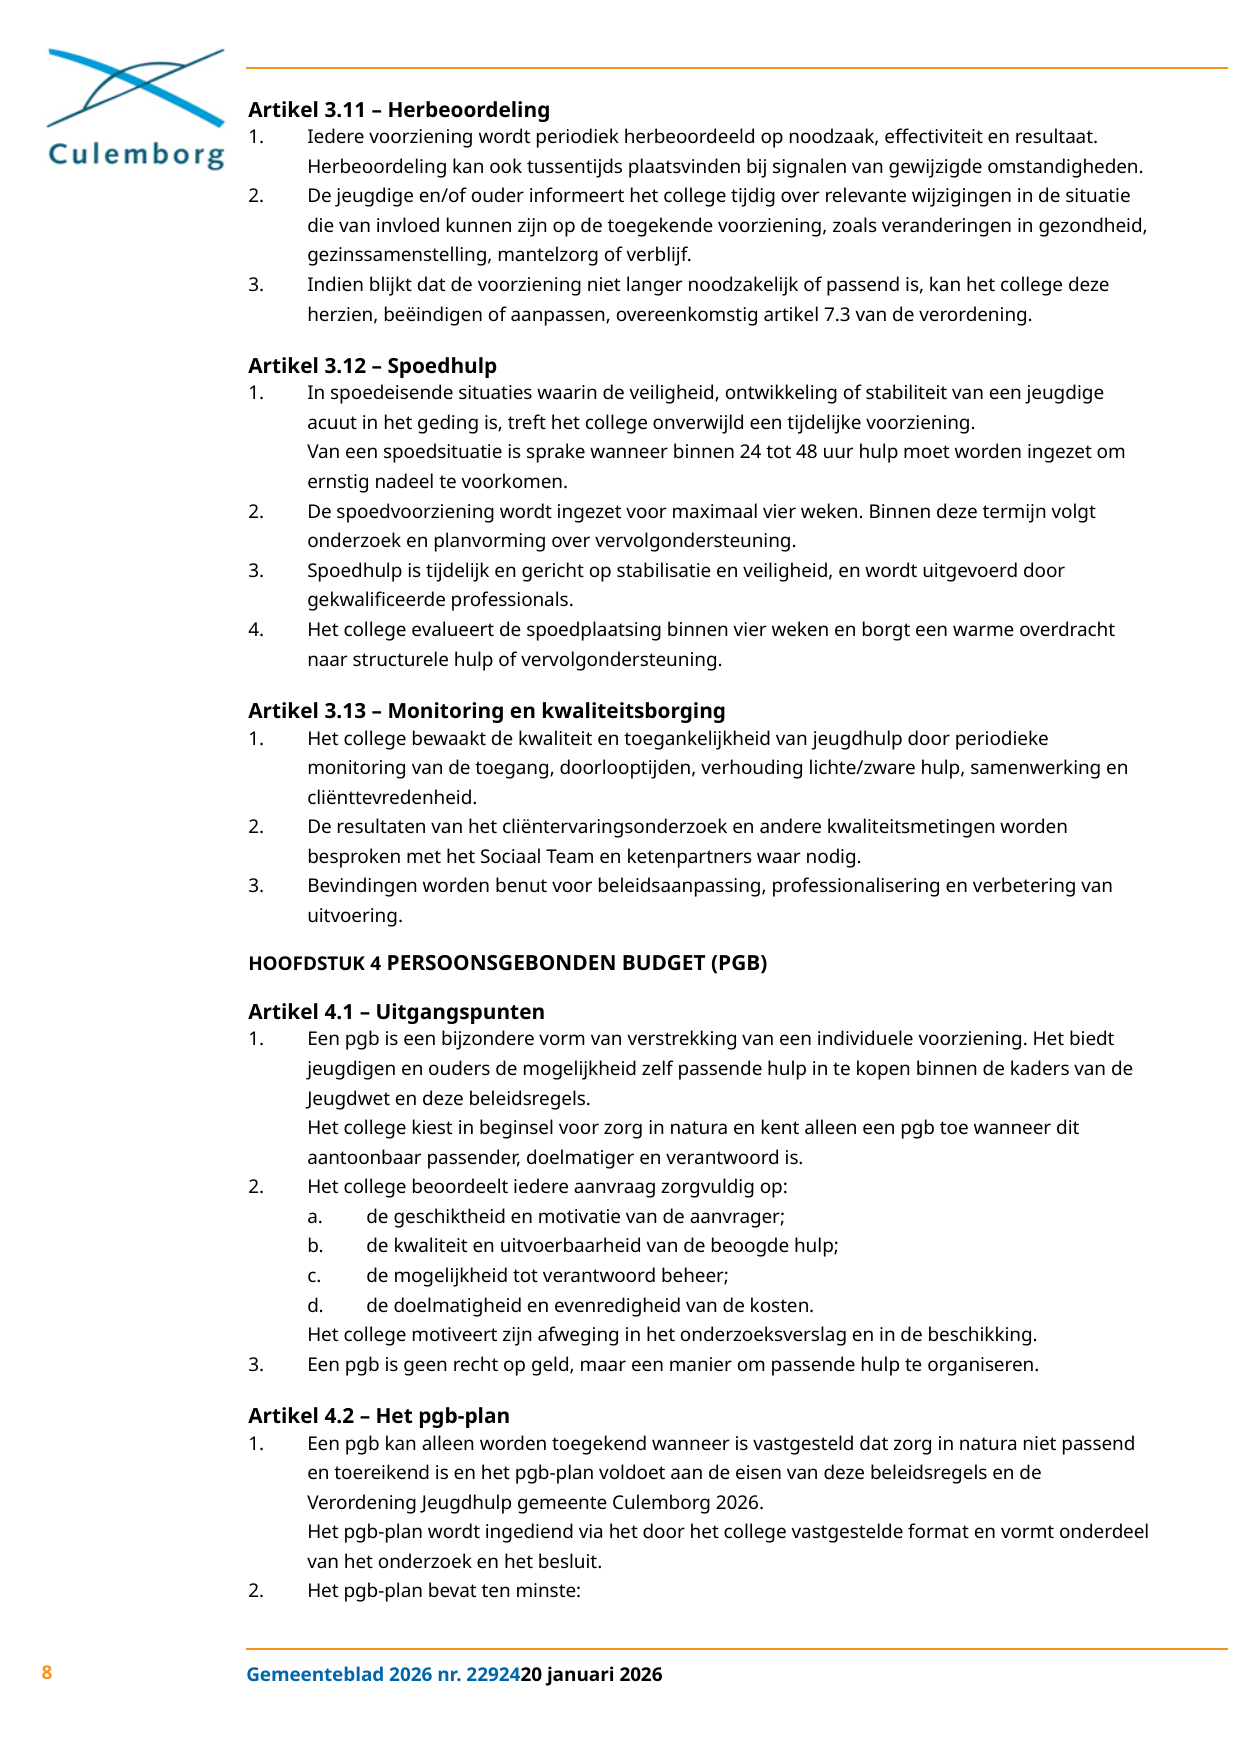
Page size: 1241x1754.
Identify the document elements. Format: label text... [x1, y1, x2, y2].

list De resultaten van het cliëntervaringsonderzoek en andere kwaliteitsmetingen worden besproken met het Sociaal Team en ketenpartners waar nodig. [248, 813, 1152, 869]
list De jeugdige en/of ouder informeert het college tijdig over relevante wijzigingen in de situatie die van invloed kunnen zijn op de toegekende voorziening, zoals veranderingen in gezondheid, gezinssamenstelling, mantelzorg of verblijf. [248, 182, 1152, 267]
list de kwaliteit en uitvoerbaarheid van de beoogde hulp; [307, 1233, 1152, 1258]
list De spoedvoorziening wordt ingezet voor maximaal vier weken. Binnen deze termijn volgt onderzoek en planvorming over vervolgondersteuning. [248, 498, 1152, 553]
list de geschiktheid en motivatie van de aanvrager; [307, 1203, 1152, 1229]
list de doelmatigheid en evenredigheid van de kosten. [307, 1292, 1152, 1317]
list Van een spoedsituatie is sprake wanneer binnen 24 tot 48 uur hulp moet worden ingezet om ernstig nadeel te voorkomen. [248, 439, 1152, 494]
list Het college beoordeelt iedere aanvraag zorgvuldig op: [248, 1173, 1152, 1199]
list Het college bewaakt de kwaliteit en toegankelijkheid van jeugdhulp door periodieke monitoring van de toegang, doorlooptijden, verhouding lichte/zware hulp, samenwerking en cliënttevredenheid. [248, 725, 1152, 809]
list Iedere voorziening wordt periodiek herbeoordeeld op noodzaak, effectiviteit en resultaat. [248, 123, 1152, 149]
list Een pgb kan alleen worden toegekend wanneer is vastgesteld dat zorg in natura niet passend en toereikend is en het pgb-plan voldoet aan de eisen van deze beleidsregels en de Verordening Jeugdhulp gemeente Culemborg 2026. [248, 1430, 1152, 1515]
list Herbeoordeling kan ook tussentijds plaatsvinden bij signalen van gewijzigde omstandigheden. [248, 153, 1152, 178]
list Het pgb-plan wordt ingediend via het door het college vastgestelde format en vormt onderdeel van het onderzoek en het besluit. [248, 1518, 1152, 1574]
list Een pgb is een bijzondere vorm van verstrekking van een individuele voorziening. Het biedt jeugdigen en ouders de mogelijkheid zelf passende hulp in te kopen binnen de kaders van de Jeugdwet en deze beleidsregels. [248, 1026, 1152, 1110]
list In spoedeisende situaties waarin de veiligheid, ontwikkeling of stabiliteit van een jeugdige acuut in het geding is, treft het college onverwijld een tijdelijke voorziening. [248, 379, 1152, 435]
text Artikel 3.13 – Monitoring en kwaliteitsborging [248, 696, 1152, 725]
list Spoedhulp is tijdelijk en gericht op stabilisatie en veiligheid, en wordt uitgevoerd door gekwalificeerde professionals. [248, 557, 1152, 612]
list Het college evalueert de spoedplaatsing binnen vier weken en borgt een warme overdracht naar structurele hulp of vervolgondersteuning. [248, 616, 1152, 672]
text Artikel 3.11 – Herbeoordeling [248, 95, 1152, 123]
text Artikel 3.12 – Spoedhulp [248, 351, 1152, 379]
list Een pgb is geen recht op geld, maar een manier om passende hulp te organiseren. [248, 1351, 1152, 1377]
text HOOFDSTUK 4 PERSOONSGEBONDEN BUDGET (PGB) [248, 948, 1152, 976]
list Het college kiest in beginsel voor zorg in natura en kent alleen een pgb toe wanneer dit aantoonbaar passender, doelmatiger en verantwoord is. [248, 1114, 1152, 1169]
list Bevindingen worden benut voor beleidsaanpassing, professionalisering en verbetering van uitvoering. [248, 873, 1152, 928]
list de mogelijkheid tot verantwoord beheer; [307, 1262, 1152, 1288]
text Artikel 4.1 – Uitgangspunten [248, 997, 1152, 1026]
list Indien blijkt dat de voorziening niet langer noodzakelijk of passend is, kan het college deze herzien, beëindigen of aanpassen, overeenkomstig artikel 7.3 van de verordening. [248, 271, 1152, 326]
list Het college motiveert zijn afweging in het onderzoeksverslag en in de beschikking. [248, 1321, 1152, 1347]
picture [41, 47, 231, 172]
text Artikel 4.2 – Het pgb-plan [248, 1401, 1152, 1430]
list Het pgb-plan bevat ten minste: [248, 1578, 1152, 1603]
